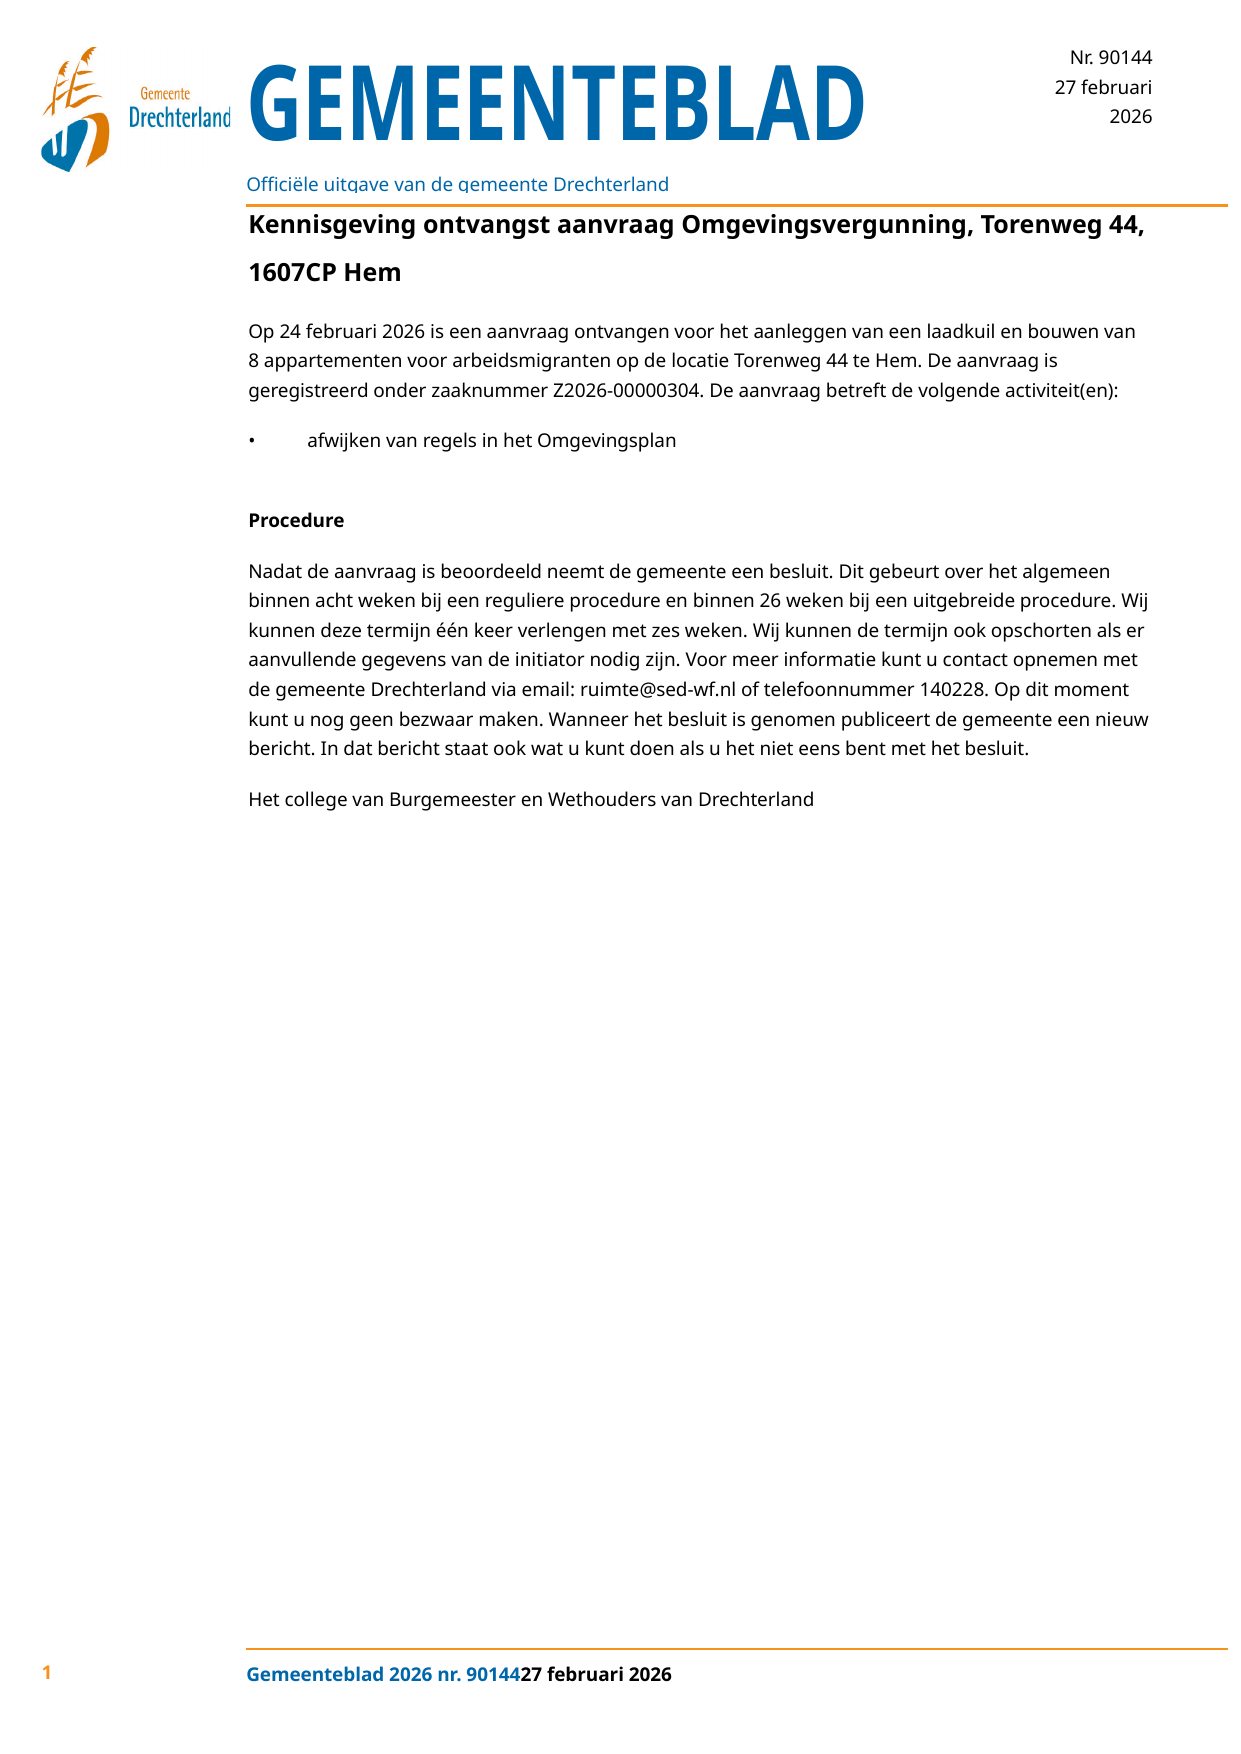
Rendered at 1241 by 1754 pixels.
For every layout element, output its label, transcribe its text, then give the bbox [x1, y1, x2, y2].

list afwijken van regels in het Omgevingsplan [248, 427, 1152, 453]
text Procedure [248, 507, 1152, 533]
text Op 24 februari 2026 is een aanvraag ontvangen voor het aanleggen van een laadkuil en bouwen van 8 appartementen voor arbeidsmigranten op de locatie Torenweg 44 te Hem. De aanvraag is geregistreerd onder zaaknummer Z2026-00000304. De aanvraag betreft de volgende activiteit(en): [248, 318, 1152, 403]
picture [41, 47, 231, 172]
picture [41, 158, 64, 172]
text Nadat de aanvraag is beoordeeld neemt de gemeente een besluit. Dit gebeurt over het algemeen binnen acht weken bij een reguliere procedure en binnen 26 weken bij een uitgebreide procedure. Wij kunnen deze termijn één keer verlengen met zes weken. Wij kunnen de termijn ook opschorten als er aanvullende gegevens van de initiator nodig zijn. Voor meer informatie kunt u contact opnemen met de gemeente Drechterland via email: ruimte@sed-wf.nl of telefoonnummer 140228. Op dit moment kunt u nog geen bezwaar maken. Wanneer het besluit is genomen publiceert de gemeente een nieuw bericht. In dat bericht staat ook wat u kunt doen als u het niet eens bent met het besluit. [248, 558, 1152, 761]
picture [226, 115, 231, 124]
text Kennisgeving ontvangst aanvraag Omgevingsvergunning, Torenweg 44, 1607CP Hem [248, 207, 1152, 288]
text Het college van Burgemeester en Wethouders van Drechterland [248, 786, 1152, 812]
